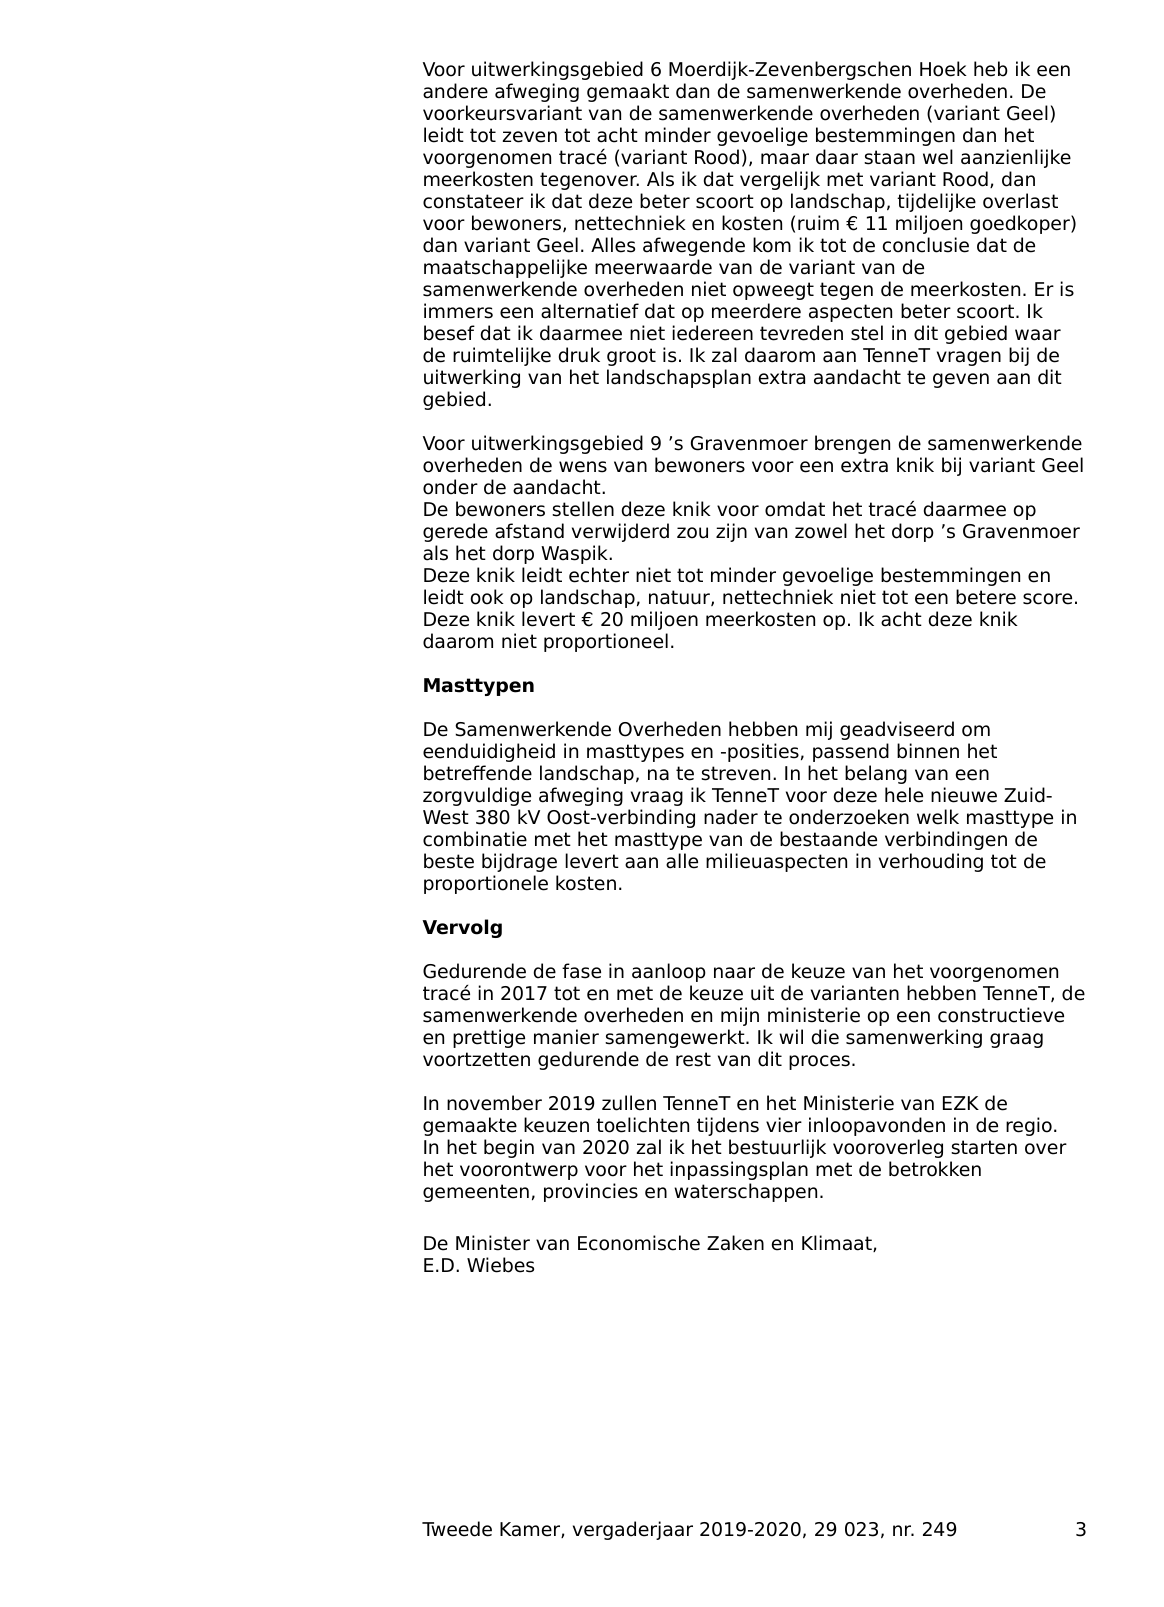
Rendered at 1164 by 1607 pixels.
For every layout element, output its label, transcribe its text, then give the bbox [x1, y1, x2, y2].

text In het begin van 2020 zal ik het bestuurlijk vooroverleg starten over het voorontwerp voor het inpassingsplan met de betrokken gemeenten, provincies en waterschappen. [422, 1137, 1087, 1203]
text De bewoners stellen deze knik voor omdat het tracé daarmee op gerede afstand verwijderd zou zijn van zowel het dorp ’s Gravenmoer als het dorp Waspik. [422, 499, 1087, 565]
subtitle Masttypen [422, 675, 1087, 697]
text Deze knik leidt echter niet tot minder gevoelige bestemmingen en leidt ook op landschap, natuur, nettechniek niet tot een betere score. Deze knik levert € 20 miljoen meerkosten op. Ik acht deze knik daarom niet proportioneel. [422, 565, 1087, 653]
text Gedurende de fase in aanloop naar de keuze van het voorgenomen tracé in 2017 tot en met de keuze uit de varianten hebben TenneT, de samenwerkende overheden en mijn ministerie op een constructieve en prettige manier samengewerkt. Ik wil die samenwerking graag voortzetten gedurende de rest van dit proces. [422, 961, 1087, 1071]
text Voor uitwerkingsgebied 9 ’s Gravenmoer brengen de samenwerkende overheden de wens van bewoners voor een extra knik bij variant Geel onder de aandacht. [422, 433, 1087, 499]
text In november 2019 zullen TenneT en het Ministerie van EZK de gemaakte keuzen toelichten tijdens vier inloopavonden in de regio. [422, 1093, 1087, 1137]
text Voor uitwerkingsgebied 6 Moerdijk-Zevenbergschen Hoek heb ik een andere afweging gemaakt dan de samenwerkende overheden. De voorkeursvariant van de samenwerkende overheden (variant Geel) leidt tot zeven tot acht minder gevoelige bestemmingen dan het voorgenomen tracé (variant Rood), maar daar staan wel aanzienlijke meerkosten tegenover. Als ik dat vergelijk met variant Rood, dan constateer ik dat deze beter scoort op landschap, tijdelijke overlast voor bewoners, nettechniek en kosten (ruim € 11 miljoen goedkoper) dan variant Geel. Alles afwegende kom ik tot de conclusie dat de maatschappelijke meerwaarde van de variant van de samenwerkende overheden niet opweegt tegen de meerkosten. Er is immers een alternatief dat op meerdere aspecten beter scoort. Ik besef dat ik daarmee niet iedereen tevreden stel in dit gebied waar de ruimtelijke druk groot is. Ik zal daarom aan TenneT vragen bij de uitwerking van het landschapsplan extra aandacht te geven aan dit gebied. [422, 59, 1087, 411]
text De Minister van Economische Zaken en Klimaat, E.D. Wiebes [422, 1233, 1087, 1277]
text De Samenwerkende Overheden hebben mij geadviseerd om eenduidigheid in masttypes en -posities, passend binnen het betreffende landschap, na te streven. In het belang van een zorgvuldige afweging vraag ik TenneT voor deze hele nieuwe Zuid-West 380 kV Oost-verbinding nader te onderzoeken welk masttype in combinatie met het masttype van de bestaande verbindingen de beste bijdrage levert aan alle milieuaspecten in verhouding tot de proportionele kosten. [422, 719, 1087, 895]
subtitle Vervolg [422, 917, 1087, 939]
